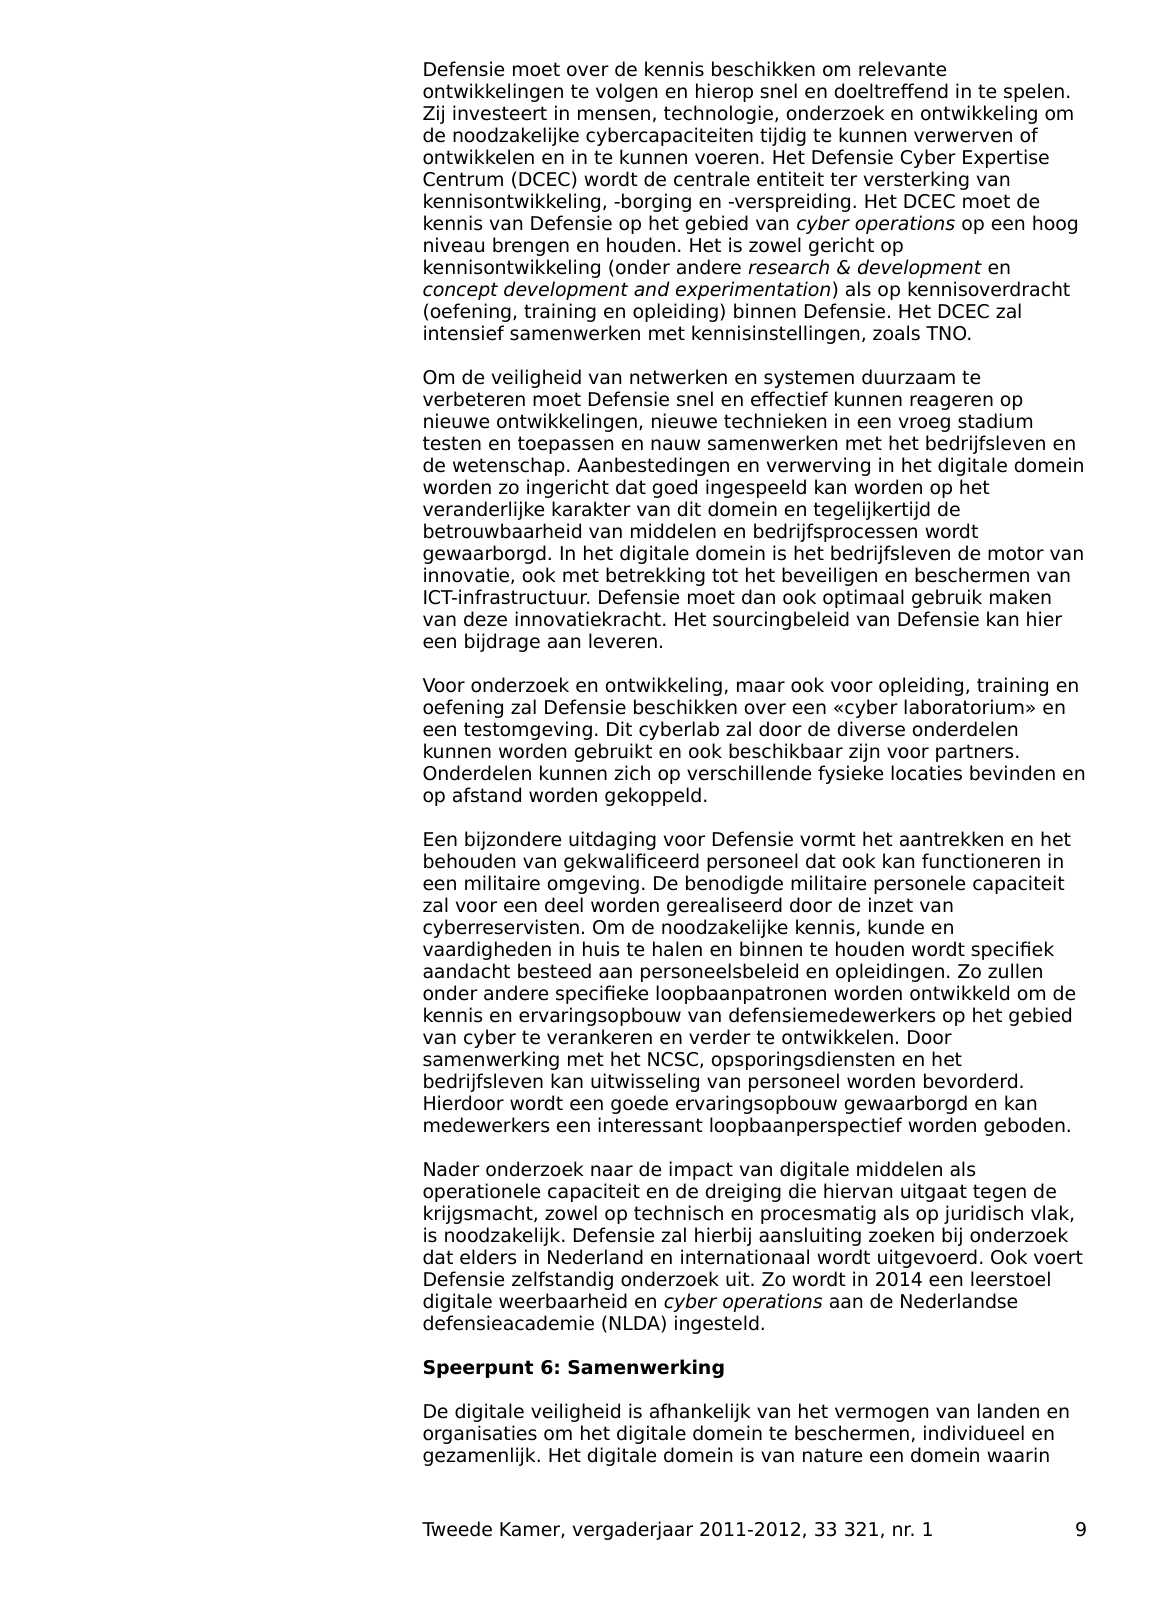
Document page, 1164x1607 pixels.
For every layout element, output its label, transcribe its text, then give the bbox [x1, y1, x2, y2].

text Een bijzondere uitdaging voor Defensie vormt het aantrekken en het behouden van gekwalificeerd personeel dat ook kan functioneren in een militaire omgeving. De benodigde militaire personele capaciteit zal voor een deel worden gerealiseerd door de inzet van cyberreservisten. Om de noodzakelijke kennis, kunde en vaardigheden in huis te halen en binnen te houden wordt specifiek aandacht besteed aan personeelsbeleid en opleidingen. Zo zullen onder andere specifieke loopbaanpatronen worden ontwikkeld om de kennis en ervaringsopbouw van defensiemedewerkers op het gebied van cyber te verankeren en verder te ontwikkelen. Door samenwerking met het NCSC, opsporingsdiensten en het bedrijfsleven kan uitwisseling van personeel worden bevorderd. Hierdoor wordt een goede ervaringsopbouw gewaarborgd en kan medewerkers een interessant loopbaanperspectief worden geboden. [422, 829, 1087, 1137]
text De digitale veiligheid is afhankelijk van het vermogen van landen en organisaties om het digitale domein te beschermen, individueel en gezamenlijk. Het digitale domein is van nature een domein waarin [422, 1401, 1087, 1467]
text Defensie moet over de kennis beschikken om relevante ontwikkelingen te volgen en hierop snel en doeltreffend in te spelen. Zij investeert in mensen, technologie, onderzoek en ontwikkeling om de noodzakelijke cybercapaciteiten tijdig te kunnen verwerven of ontwikkelen en in te kunnen voeren. Het Defensie Cyber Expertise Centrum (DCEC) wordt de centrale entiteit ter versterking van kennisontwikkeling, -borging en -verspreiding. Het DCEC moet de kennis van Defensie op het gebied van cyber operations op een hoog niveau brengen en houden. Het is zowel gericht op kennisontwikkeling (onder andere research & development en concept development and experimentation) als op kennisoverdracht (oefening, training en opleiding) binnen Defensie. Het DCEC zal intensief samenwerken met kennisinstellingen, zoals TNO. [422, 59, 1087, 345]
text Om de veiligheid van netwerken en systemen duurzaam te verbeteren moet Defensie snel en effectief kunnen reageren op nieuwe ontwikkelingen, nieuwe technieken in een vroeg stadium testen en toepassen en nauw samenwerken met het bedrijfsleven en de wetenschap. Aanbestedingen en verwerving in het digitale domein worden zo ingericht dat goed ingespeeld kan worden op het veranderlijke karakter van dit domein en tegelijkertijd de betrouwbaarheid van middelen en bedrijfsprocessen wordt gewaarborgd. In het digitale domein is het bedrijfsleven de motor van innovatie, ook met betrekking tot het beveiligen en beschermen van ICT-infrastructuur. Defensie moet dan ook optimaal gebruik maken van deze innovatiekracht. Het sourcingbeleid van Defensie kan hier een bijdrage aan leveren. [422, 367, 1087, 653]
subtitle Speerpunt 6: Samenwerking [422, 1357, 1087, 1379]
text Nader onderzoek naar de impact van digitale middelen als operationele capaciteit en de dreiging die hiervan uitgaat tegen de krijgsmacht, zowel op technisch en procesmatig als op juridisch vlak, is noodzakelijk. Defensie zal hierbij aansluiting zoeken bij onderzoek dat elders in Nederland en internationaal wordt uitgevoerd. Ook voert Defensie zelfstandig onderzoek uit. Zo wordt in 2014 een leerstoel digitale weerbaarheid en cyber operations aan de Nederlandse defensieacademie (NLDA) ingesteld. [422, 1159, 1087, 1335]
text Voor onderzoek en ontwikkeling, maar ook voor opleiding, training en oefening zal Defensie beschikken over een «cyber laboratorium» en een testomgeving. Dit cyberlab zal door de diverse onderdelen kunnen worden gebruikt en ook beschikbaar zijn voor partners. Onderdelen kunnen zich op verschillende fysieke locaties bevinden en op afstand worden gekoppeld. [422, 675, 1087, 807]
